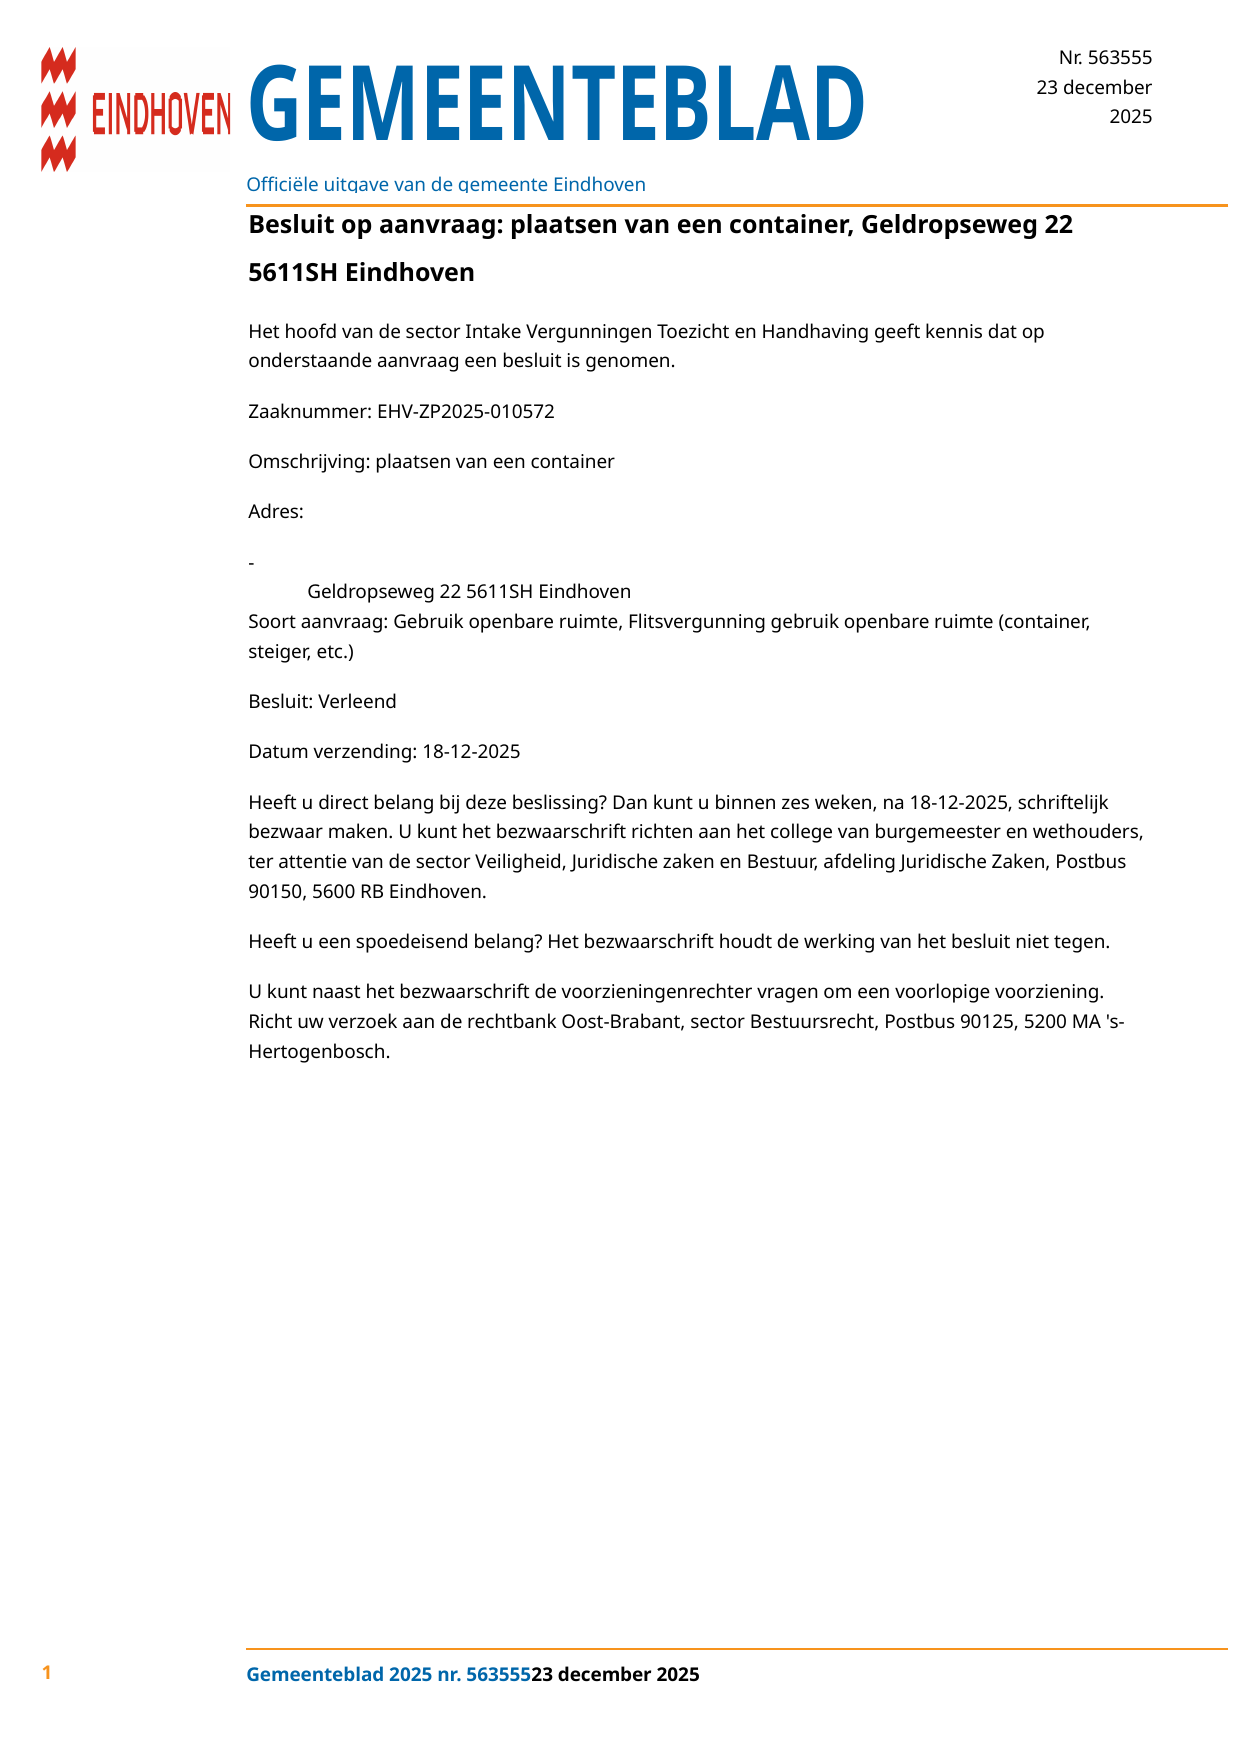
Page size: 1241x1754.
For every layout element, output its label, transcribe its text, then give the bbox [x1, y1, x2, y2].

text Heeft u een spoedeisend belang? Het bezwaarschrift houdt de werking van het besluit niet tegen. [248, 928, 1152, 954]
text Adres: [248, 499, 1152, 524]
text Omschrijving: plaatsen van een container [248, 448, 1152, 474]
text Het hoofd van de sector Intake Vergunningen Toezicht en Handhaving geeft kennis dat op onderstaande aanvraag een besluit is genomen. [248, 318, 1152, 373]
text Soort aanvraag: Gebruik openbare ruimte, Flitsvergunning gebruik openbare ruimte (container, steiger, etc.) [248, 608, 1152, 664]
list Geldropseweg 22 5611SH Eindhoven [248, 579, 1152, 604]
text Heeft u direct belang bij deze beslissing? Dan kunt u binnen zes weken, na 18-12-2025, schriftelijk bezwaar maken. U kunt het bezwaarschrift richten aan het college van burgemeester en wethouders, ter attentie van de sector Veiligheid, Juridische zaken en Bestuur, afdeling Juridische Zaken, Postbus 90150, 5600 RB Eindhoven. [248, 789, 1152, 904]
text Datum verzending: 18-12-2025 [248, 739, 1152, 764]
text Zaaknummer: EHV-ZP2025-010572 [248, 398, 1152, 424]
picture [41, 47, 231, 172]
text Besluit: Verleend [248, 688, 1152, 714]
text Besluit op aanvraag: plaatsen van een container, Geldropseweg 22 5611SH Eindhoven [248, 207, 1152, 288]
text U kunt naast het bezwaarschrift de voorzieningenrechter vragen om een voorlopige voorziening. Richt uw verzoek aan de rechtbank Oost-Brabant, sector Bestuursrecht, Postbus 90125, 5200 MA 's-Hertogenbosch. [248, 979, 1152, 1064]
